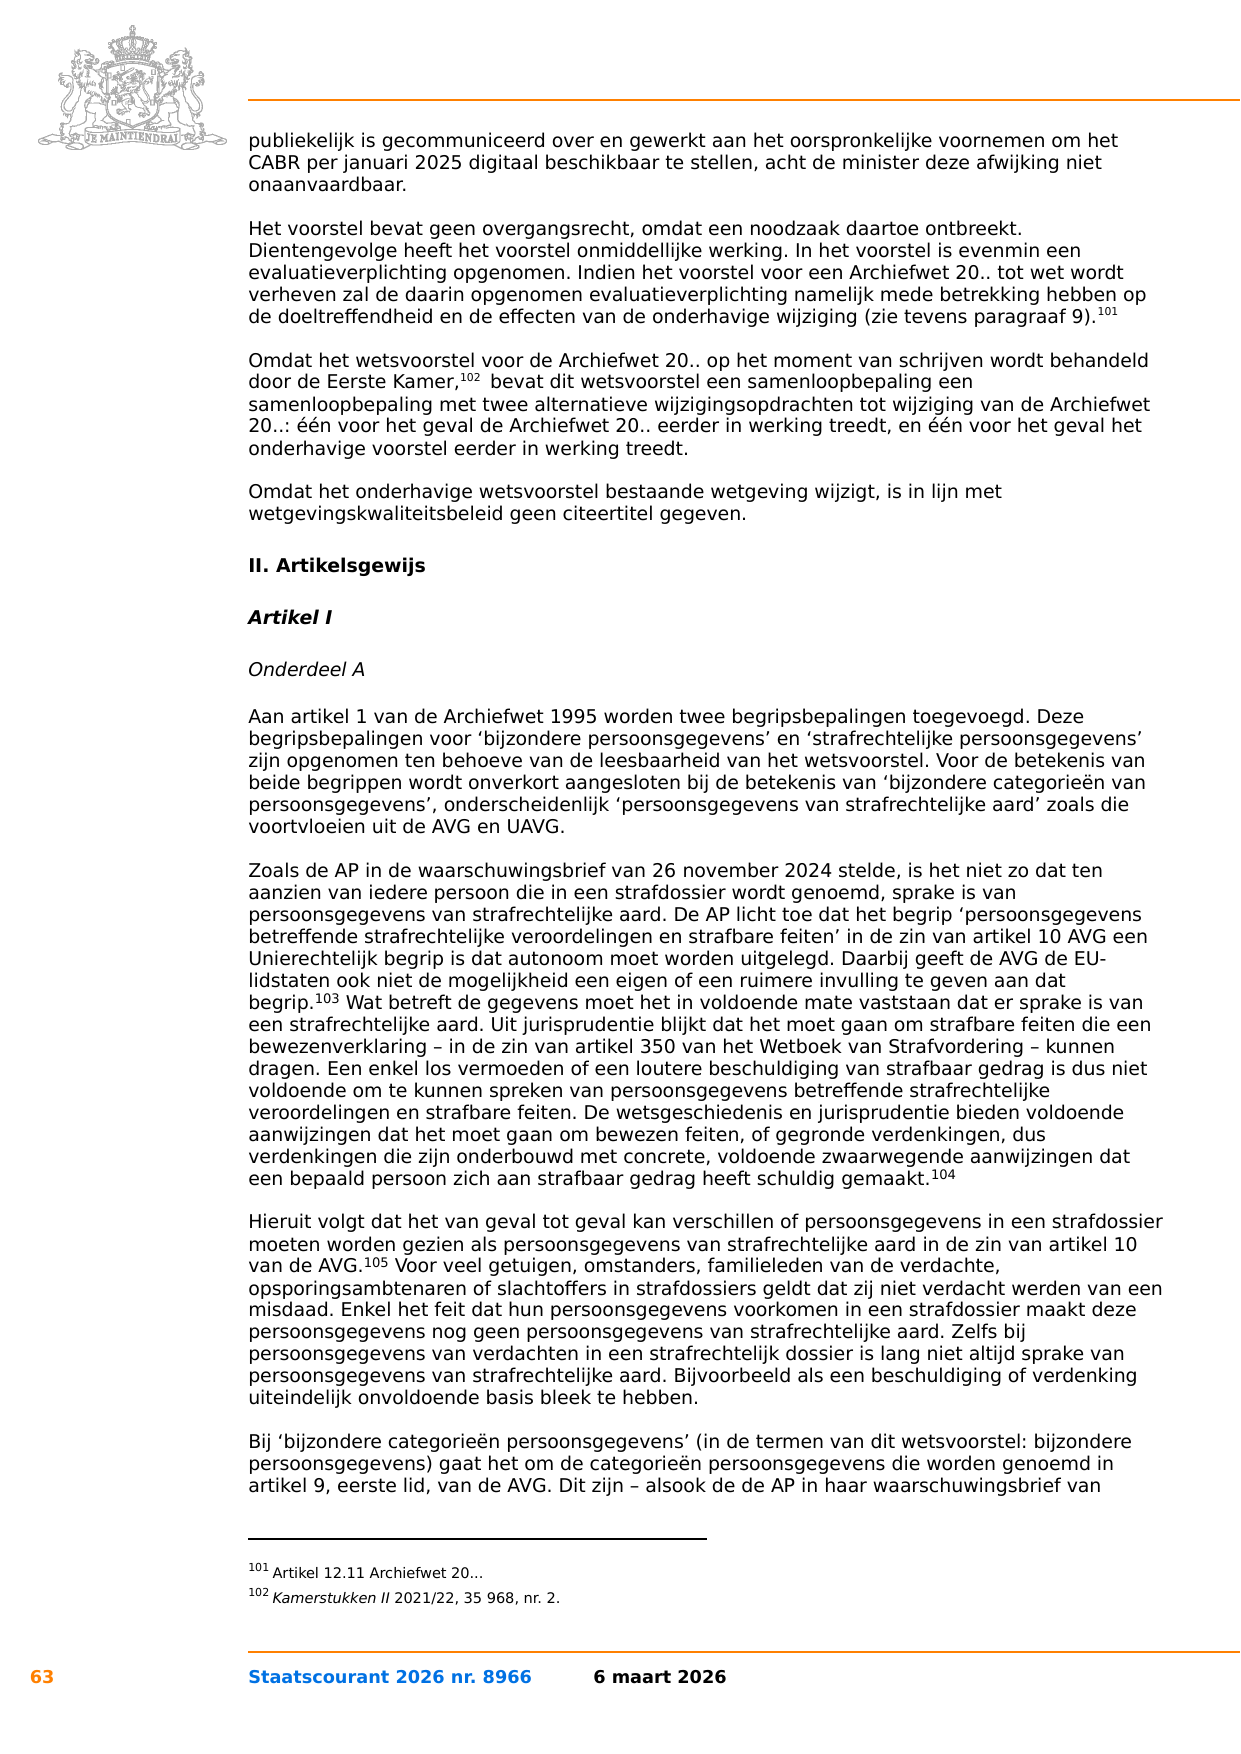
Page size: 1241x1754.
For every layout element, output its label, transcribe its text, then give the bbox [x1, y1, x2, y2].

text publiekelijk is gecommuniceerd over en gewerkt aan het oorspronkelijke voornemen om het CABR per januari 2025 digitaal beschikbaar te stellen, acht de minister deze afwijking niet onaanvaardbaar. [248, 130, 1163, 196]
subtitle Onderdeel A [248, 659, 1163, 681]
text Omdat het onderhavige wetsvoorstel bestaande wetgeving wijzigt, is in lijn met wetgevingskwaliteitsbeleid geen citeertitel gegeven. [248, 481, 1163, 525]
text Zoals de AP in de waarschuwingsbrief van 26 november 2024 stelde, is het niet zo dat ten aanzien van iedere persoon die in een strafdossier wordt genoemd, sprake is van persoonsgegevens van strafrechtelijke aard. De AP licht toe dat het begrip ‘persoonsgegevens betreffende strafrechtelijke veroordelingen en strafbare feiten’ in de zin van artikel 10 AVG een Unierechtelijk begrip is dat autonoom moet worden uitgelegd. Daarbij geeft de AVG de EU-lidstaten ook niet de mogelijkheid een eigen of een ruimere invulling te geven aan dat begrip.103 Wat betreft de gegevens moet het in voldoende mate vaststaan dat er sprake is van een strafrechtelijke aard. Uit jurisprudentie blijkt dat het moet gaan om strafbare feiten die een bewezenverklaring – in de zin van artikel 350 van het Wetboek van Strafvordering – kunnen dragen. Een enkel los vermoeden of een loutere beschuldiging van strafbaar gedrag is dus niet voldoende om te kunnen spreken van persoonsgegevens betreffende strafrechtelijke veroordelingen en strafbare feiten. De wetsgeschiedenis en jurisprudentie bieden voldoende aanwijzingen dat het moet gaan om bewezen feiten, of gegronde verdenkingen, dus verdenkingen die zijn onderbouwd met concrete, voldoende zwaarwegende aanwijzingen dat een bepaald persoon zich aan strafbaar gedrag heeft schuldig gemaakt.104 [248, 860, 1163, 1189]
text Het voorstel bevat geen overgangsrecht, omdat een noodzaak daartoe ontbreekt. Dientengevolge heeft het voorstel onmiddellijke werking. In het voorstel is evenmin een evaluatieverplichting opgenomen. Indien het voorstel voor een Archiefwet 20.. tot wet wordt verheven zal de daarin opgenomen evaluatieverplichting namelijk mede betrekking hebben op de doeltreffendheid en de effecten van de onderhavige wijziging (zie tevens paragraaf 9). [248, 218, 1163, 328]
text Artikel 12.11 Archiefwet 20... [248, 1561, 1163, 1583]
text Bij ‘bijzondere categorieën persoonsgegevens’ (in de termen van dit wetsvoorstel: bijzondere persoonsgegevens) gaat het om de categorieën persoonsgegevens die worden genoemd in artikel 9, eerste lid, van de AVG. Dit zijn – alsook de de AP in haar waarschuwingsbrief van [248, 1431, 1163, 1497]
text Kamerstukken II 2021/22, 35 968, nr. 2. [248, 1586, 1163, 1608]
subtitle Artikel I [248, 607, 1163, 629]
text Omdat het wetsvoorstel voor de Archiefwet 20.. op het moment van schrijven wordt behandeld door de Eerste Kamer, bevat dit wetsvoorstel een samenloopbepaling een samenloopbepaling met twee alternatieve wijzigingsopdrachten tot wijziging van de Archiefwet 20..: één voor het geval de Archiefwet 20.. eerder in werking treedt, en één voor het geval het onderhavige voorstel eerder in werking treedt. [248, 349, 1163, 459]
text Hieruit volgt dat het van geval tot geval kan verschillen of persoonsgegevens in een strafdossier moeten worden gezien als persoonsgegevens van strafrechtelijke aard in de zin van artikel 10 van de AVG.105 Voor veel getuigen, omstanders, familieleden van de verdachte, opsporingsambtenaren of slachtoffers in strafdossiers geldt dat zij niet verdacht werden van een misdaad. Enkel het feit dat hun persoonsgegevens voorkomen in een strafdossier maakt deze persoonsgegevens nog geen persoonsgegevens van strafrechtelijke aard. Zelfs bij persoonsgegevens van verdachten in een strafrechtelijk dossier is lang niet altijd sprake van persoonsgegevens van strafrechtelijke aard. Bijvoorbeeld als een beschuldiging of verdenking uiteindelijk onvoldoende basis bleek te hebben. [248, 1211, 1163, 1409]
text Aan artikel 1 van de Archiefwet 1995 worden twee begripsbepalingen toegevoegd. Deze begripsbepalingen voor ‘bijzondere persoonsgegevens’ en ‘strafrechtelijke persoonsgegevens’ zijn opgenomen ten behoeve van de leesbaarheid van het wetsvoorstel. Voor de betekenis van beide begrippen wordt onverkort aangesloten bij de betekenis van ‘bijzondere categorieën van persoonsgegevens’, onderscheidenlijk ‘persoonsgegevens van strafrechtelijke aard’ zoals die voortvloeien uit de AVG en UAVG. [248, 706, 1163, 838]
picture [38, 25, 227, 150]
subtitle II. Artikelsgewijs [248, 555, 1163, 577]
